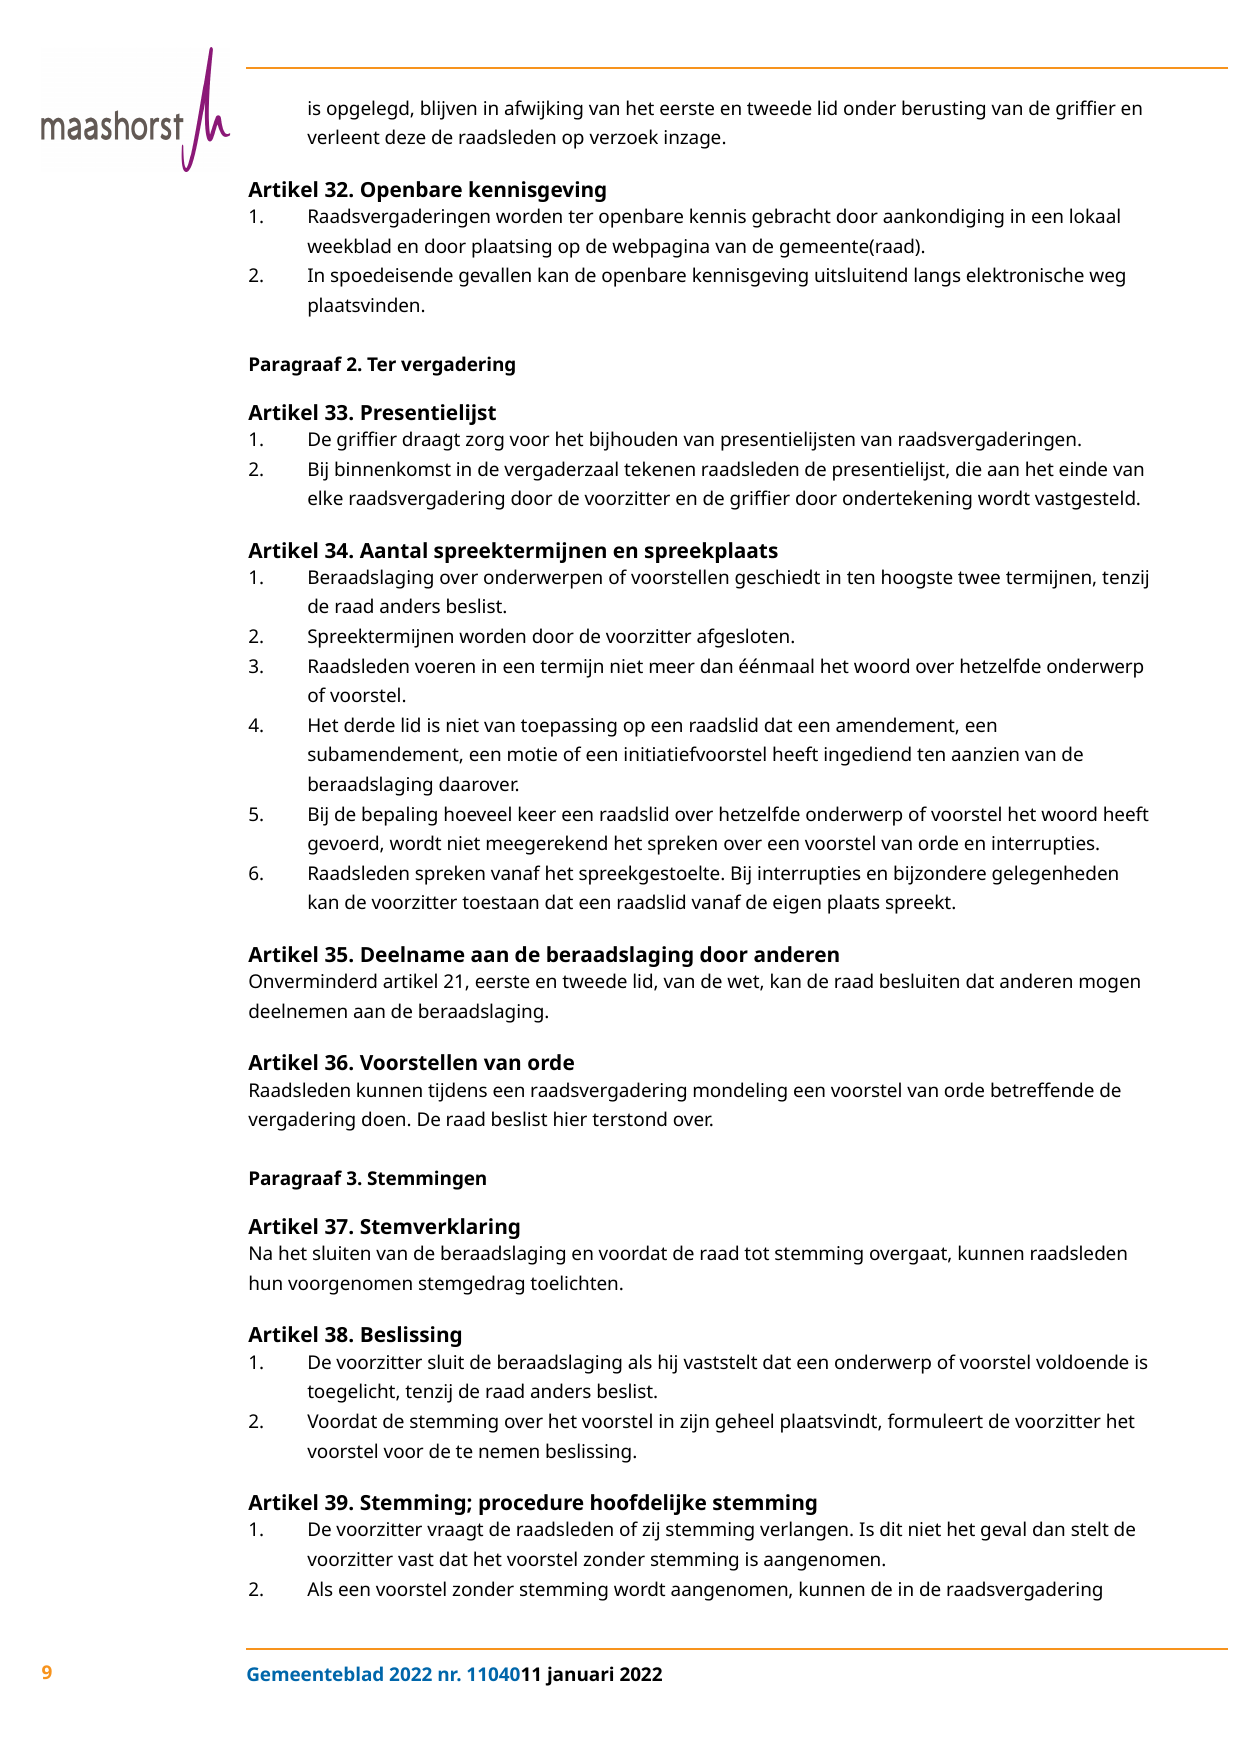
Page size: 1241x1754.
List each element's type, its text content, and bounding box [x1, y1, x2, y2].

list In spoedeisende gevallen kan de openbare kennisgeving uitsluitend langs elektronische weg plaatsvinden. [248, 262, 1152, 318]
text Artikel 36. Voorstellen van orde [248, 1048, 1152, 1077]
text Artikel 32. Openbare kennisgeving [248, 175, 1152, 203]
text Na het sluiten van de beraadslaging en voordat de raad tot stemming overgaat, kunnen raadsleden hun voorgenomen stemgedrag toelichten. [248, 1241, 1152, 1296]
text Artikel 37. Stemverklaring [248, 1212, 1152, 1241]
text Paragraaf 3. Stemmingen [248, 1166, 1152, 1191]
text Paragraaf 2. Ter vergadering [248, 351, 1152, 377]
list De griffier draagt zorg voor het bijhouden van presentielijsten van raadsvergaderingen. [248, 426, 1152, 452]
list Spreektermijnen worden door de voorzitter afgesloten. [248, 623, 1152, 649]
list is opgelegd, blijven in afwijking van het eerste en tweede lid onder berusting van de griffier en verleent deze de raadsleden op verzoek inzage. [248, 95, 1152, 150]
text Artikel 39. Stemming; procedure hoofdelijke stemming [248, 1488, 1152, 1517]
list Voordat de stemming over het voorstel in zijn geheel plaatsvindt, formuleert de voorzitter het voorstel voor de te nemen beslissing. [248, 1408, 1152, 1463]
list Raadsleden voeren in een termijn niet meer dan éénmaal het woord over hetzelfde onderwerp of voorstel. [248, 653, 1152, 708]
picture [41, 47, 231, 172]
list Als een voorstel zonder stemming wordt aangenomen, kunnen de in de raadsvergadering [248, 1576, 1152, 1602]
text Onverminderd artikel 21, eerste en tweede lid, van de wet, kan de raad besluiten dat anderen mogen deelnemen aan de beraadslaging. [248, 968, 1152, 1024]
text Artikel 38. Beslissing [248, 1321, 1152, 1349]
list Bij binnenkomst in de vergaderzaal tekenen raadsleden de presentielijst, die aan het einde van elke raadsvergadering door de voorzitter en de griffier door ondertekening wordt vastgesteld. [248, 456, 1152, 511]
text Raadsleden kunnen tijdens een raadsvergadering mondeling een voorstel van orde betreffende de vergadering doen. De raad beslist hier terstond over. [248, 1077, 1152, 1132]
text Artikel 33. Presentielijst [248, 398, 1152, 426]
list Beraadslaging over onderwerpen of voorstellen geschiedt in ten hoogste twee termijnen, tenzij de raad anders beslist. [248, 564, 1152, 619]
text Artikel 34. Aantal spreektermijnen en spreekplaats [248, 536, 1152, 564]
list Het derde lid is niet van toepassing op een raadslid dat een amendement, een subamendement, een motie of een initiatiefvoorstel heeft ingediend ten aanzien van de beraadslaging daarover. [248, 712, 1152, 797]
list De voorzitter sluit de beraadslaging als hij vaststelt dat een onderwerp of voorstel voldoende is toegelicht, tenzij de raad anders beslist. [248, 1349, 1152, 1404]
list Bij de bepaling hoeveel keer een raadslid over hetzelfde onderwerp of voorstel het woord heeft gevoerd, wordt niet meegerekend het spreken over een voorstel van orde en interrupties. [248, 801, 1152, 856]
text Artikel 35. Deelname aan de beraadslaging door anderen [248, 940, 1152, 968]
list Raadsleden spreken vanaf het spreekgestoelte. Bij interrupties en bijzondere gelegenheden kan de voorzitter toestaan dat een raadslid vanaf de eigen plaats spreekt. [248, 860, 1152, 915]
list Raadsvergaderingen worden ter openbare kennis gebracht door aankondiging in een lokaal weekblad en door plaatsing op de webpagina van de gemeente(raad). [248, 203, 1152, 258]
list De voorzitter vraagt de raadsleden of zij stemming verlangen. Is dit niet het geval dan stelt de voorzitter vast dat het voorstel zonder stemming is aangenomen. [248, 1517, 1152, 1572]
